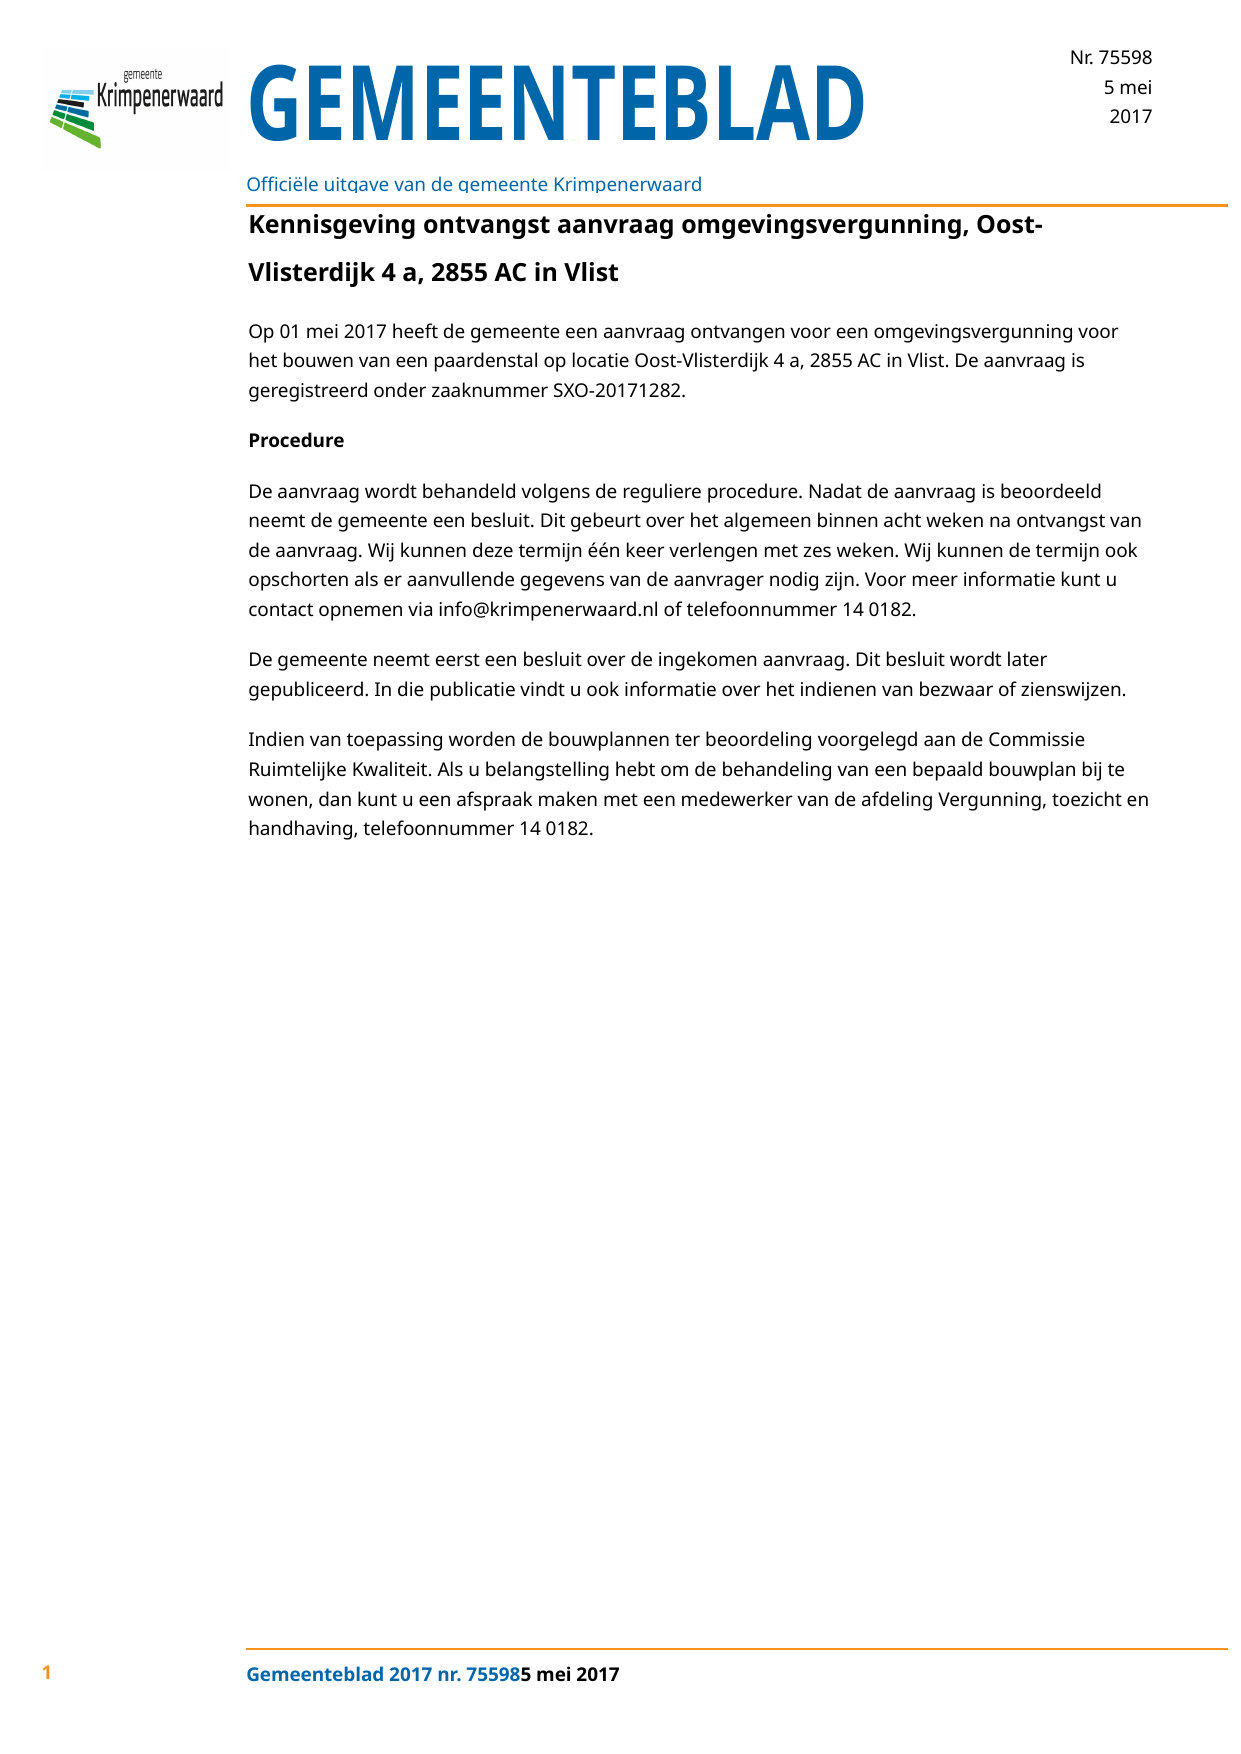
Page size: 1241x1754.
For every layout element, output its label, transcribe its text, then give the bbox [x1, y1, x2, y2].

text De gemeente neemt eerst een besluit over de ingekomen aanvraag. Dit besluit wordt later gepubliceerd. In die publicatie vindt u ook informatie over het indienen van bezwaar of zienswijzen. [248, 647, 1152, 702]
text Procedure [248, 427, 1152, 453]
text De aanvraag wordt behandeld volgens de reguliere procedure. Nadat de aanvraag is beoordeeld neemt de gemeente een besluit. Dit gebeurt over het algemeen binnen acht weken na ontvangst van de aanvraag. Wij kunnen deze termijn één keer verlengen met zes weken. Wij kunnen de termijn ook opschorten als er aanvullende gegevens van de aanvrager nodig zijn. Voor meer informatie kunt u contact opnemen via info@krimpenerwaard.nl of telefoonnummer 14 0182. [248, 478, 1152, 622]
text Kennisgeving ontvangst aanvraag omgevingsvergunning, Oost-Vlisterdijk 4 a, 2855 AC in Vlist [248, 207, 1152, 288]
text Op 01 mei 2017 heeft de gemeente een aanvraag ontvangen voor een omgevingsvergunning voor het bouwen van een paardenstal op locatie Oost-Vlisterdijk 4 a, 2855 AC in Vlist. De aanvraag is geregistreerd onder zaaknummer SXO-20171282. [248, 318, 1152, 403]
text Indien van toepassing worden de bouwplannen ter beoordeling voorgelegd aan de Commissie Ruimtelijke Kwaliteit. Als u belangstelling hebt om de behandeling van een bepaald bouwplan bij te wonen, dan kunt u een afspraak maken met een medewerker van de afdeling Vergunning, toezicht en handhaving, telefoonnummer 14 0182. [248, 727, 1152, 841]
picture [41, 47, 231, 172]
